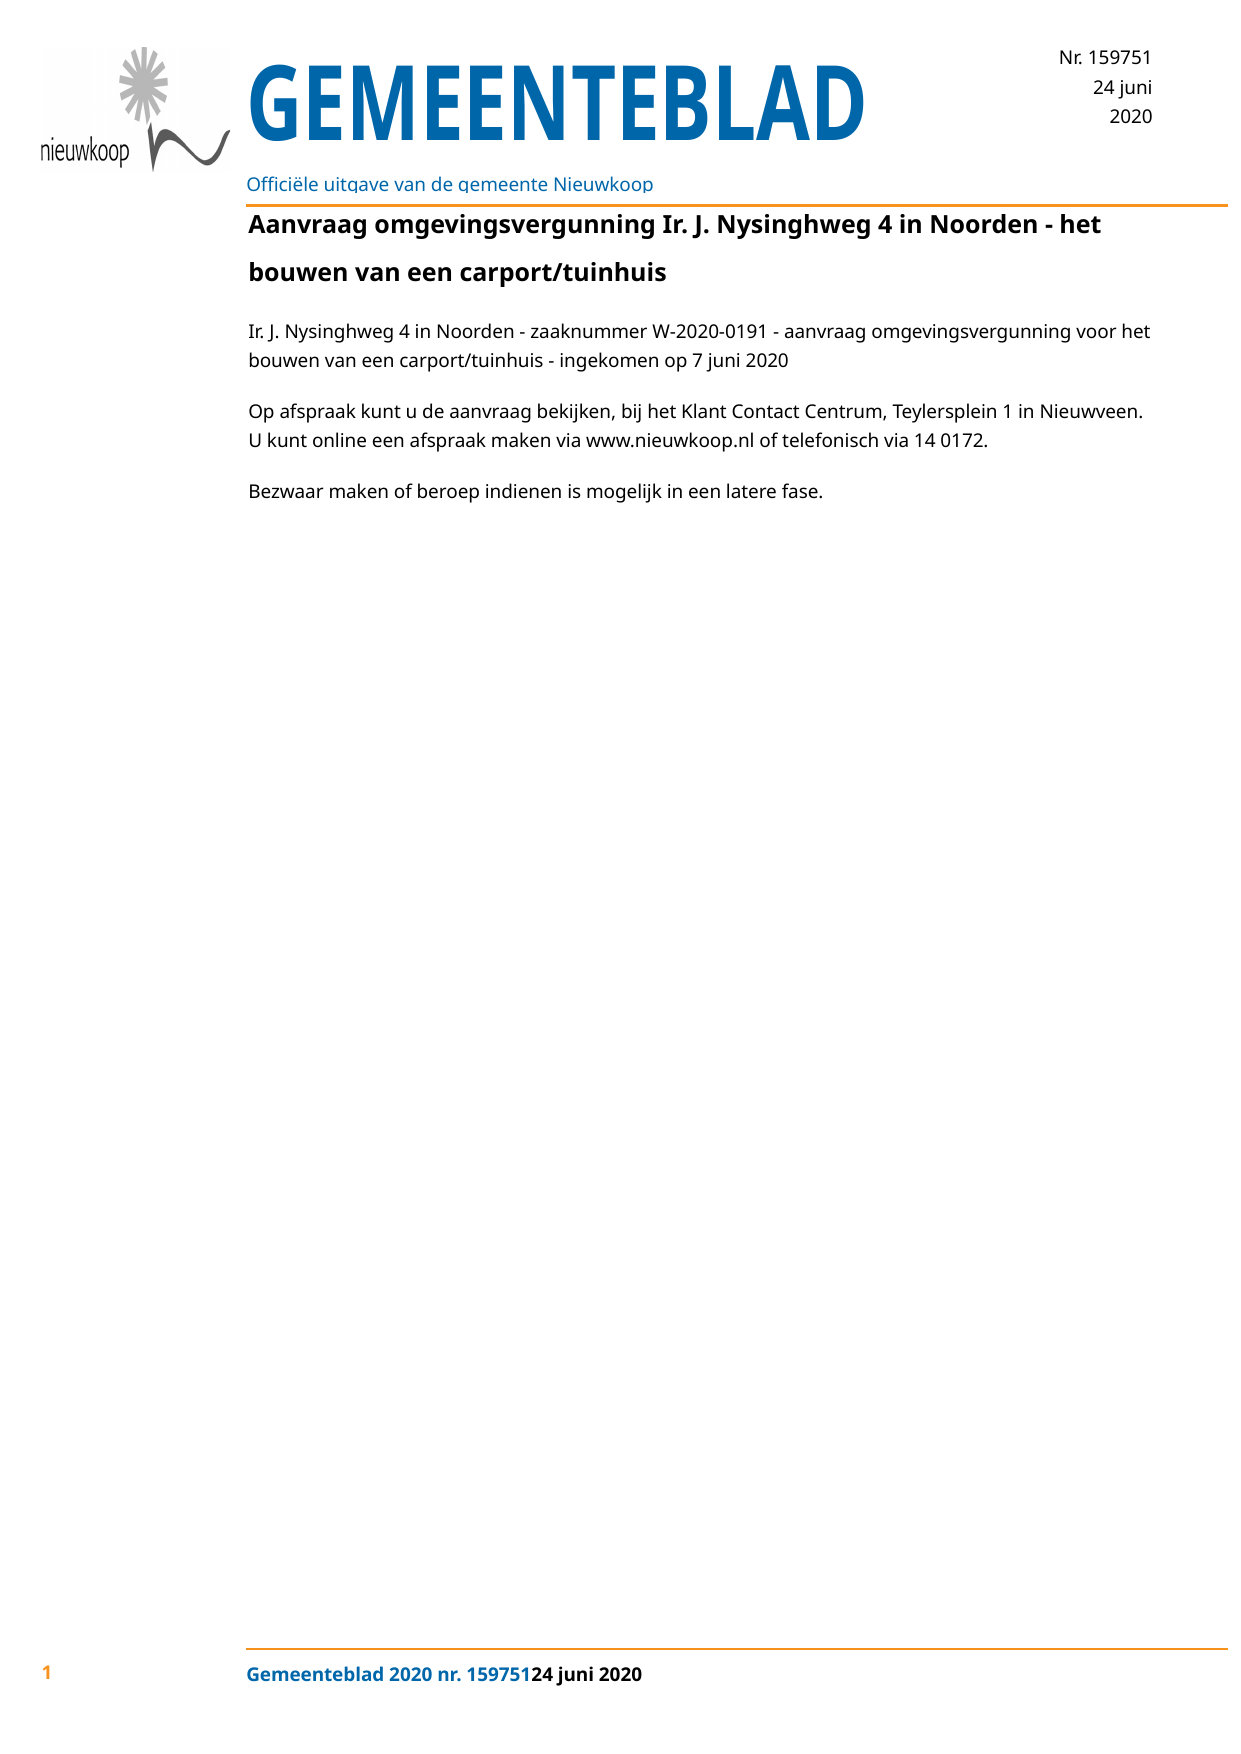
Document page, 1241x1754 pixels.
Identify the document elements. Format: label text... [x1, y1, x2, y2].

text Ir. J. Nysinghweg 4 in Noorden - zaaknummer W-2020-0191 - aanvraag omgevingsvergunning voor het bouwen van een carport/tuinhuis - ingekomen op 7 juni 2020 [248, 318, 1152, 373]
text Op afspraak kunt u de aanvraag bekijken, bij het Klant Contact Centrum, Teylersplein 1 in Nieuwveen. U kunt online een afspraak maken via www.nieuwkoop.nl of telefonisch via 14 0172. [248, 398, 1152, 453]
text Bezwaar maken of beroep indienen is mogelijk in een latere fase. [248, 478, 1152, 504]
text Aanvraag omgevingsvergunning Ir. J. Nysinghweg 4 in Noorden - het bouwen van een carport/tuinhuis [248, 207, 1152, 288]
picture [41, 47, 231, 172]
